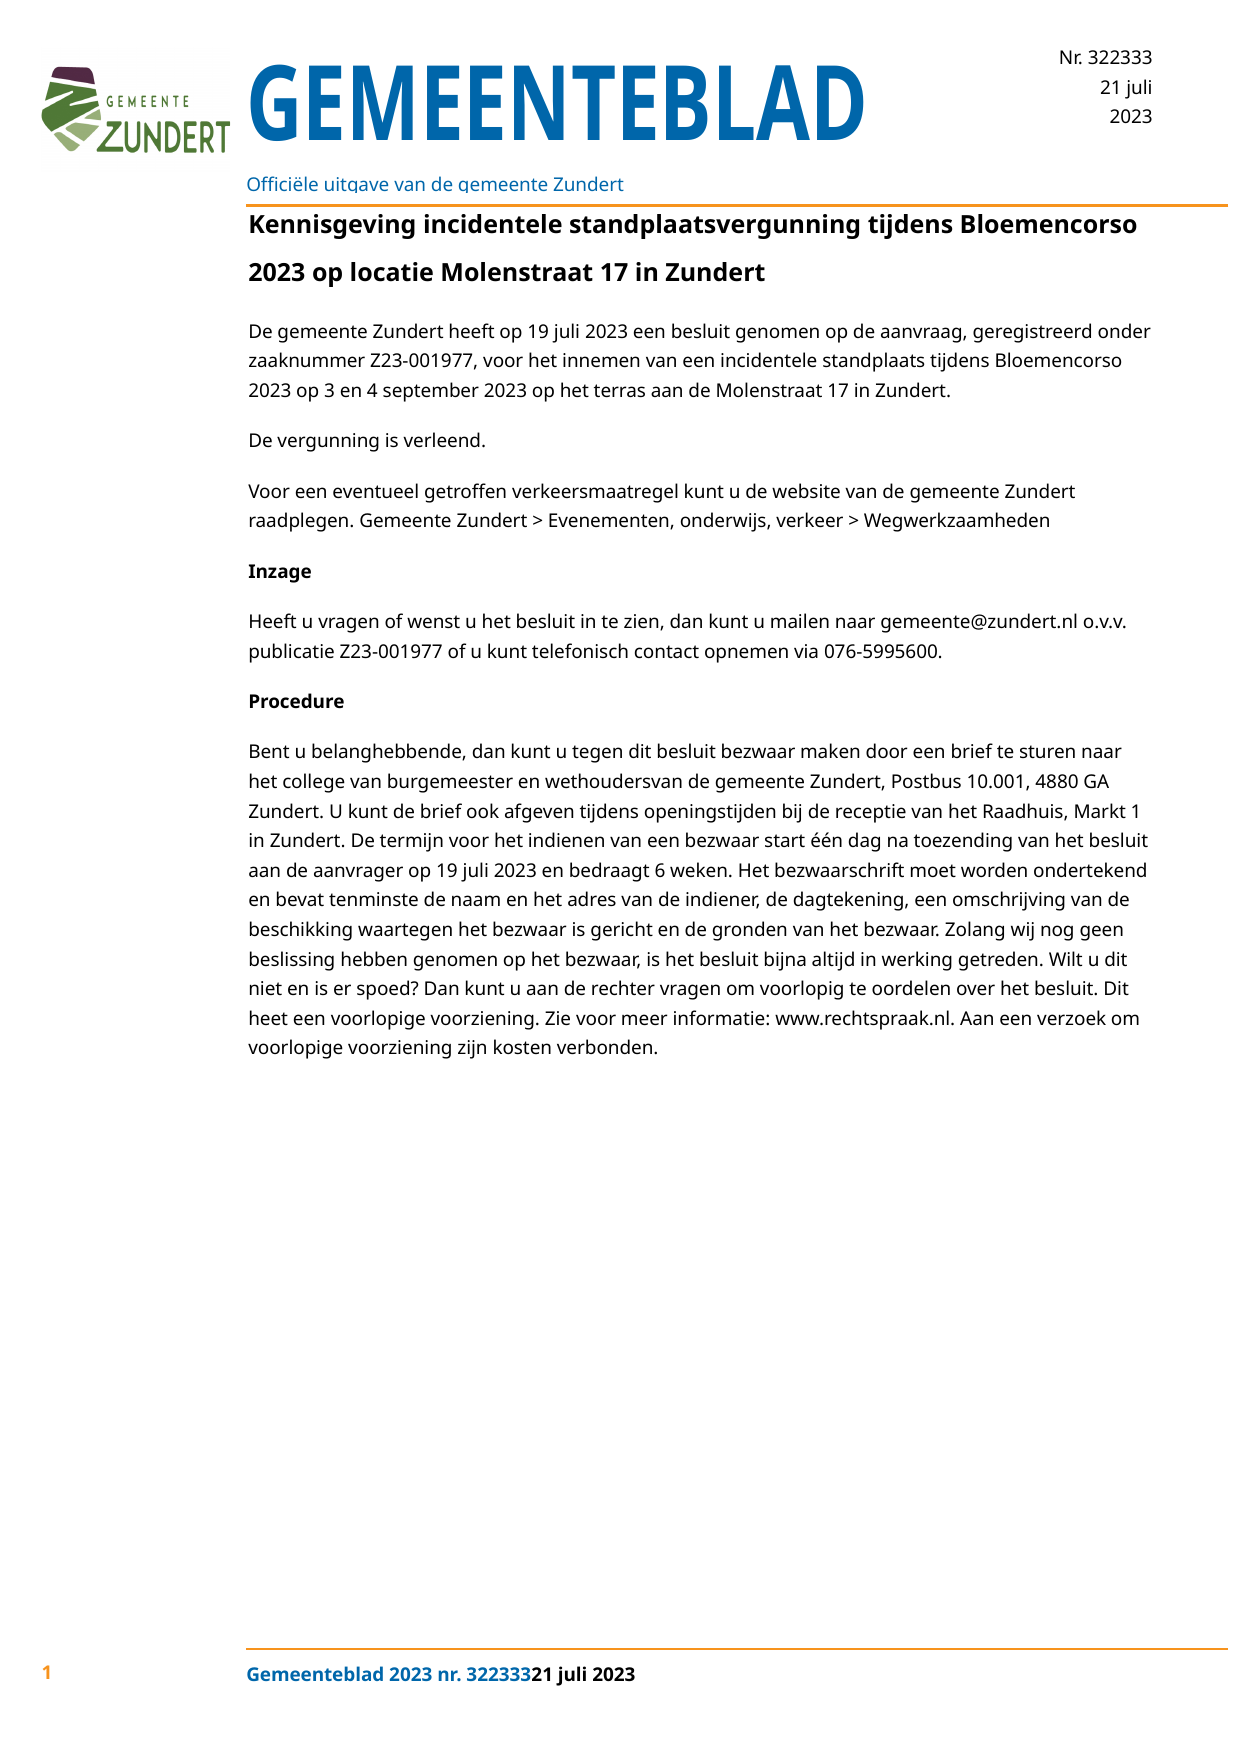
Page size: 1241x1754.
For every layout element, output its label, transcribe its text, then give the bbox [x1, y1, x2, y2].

picture [41, 47, 231, 172]
text Procedure [248, 688, 1152, 714]
text Kennisgeving incidentele standplaatsvergunning tijdens Bloemencorso 2023 op locatie Molenstraat 17 in Zundert [248, 207, 1152, 288]
text De gemeente Zundert heeft op 19 juli 2023 een besluit genomen op de aanvraag, geregistreerd onder zaaknummer Z23-001977, voor het innemen van een incidentele standplaats tijdens Bloemencorso 2023 op 3 en 4 september 2023 op het terras aan de Molenstraat 17 in Zundert. [248, 318, 1152, 403]
text De vergunning is verleend. [248, 427, 1152, 453]
text Inzage [248, 558, 1152, 584]
text Heeft u vragen of wenst u het besluit in te zien, dan kunt u mailen naar gemeente@zundert.nl o.v.v. publicatie Z23-001977 of u kunt telefonisch contact opnemen via 076-5995600. [248, 608, 1152, 664]
text Bent u belanghebbende, dan kunt u tegen dit besluit bezwaar maken door een brief te sturen naar het college van burgemeester en wethoudersvan de gemeente Zundert, Postbus 10.001, 4880 GA Zundert. U kunt de brief ook afgeven tijdens openingstijden bij de receptie van het Raadhuis, Markt 1 in Zundert. De termijn voor het indienen van een bezwaar start één dag na toezending van het besluit aan de aanvrager op 19 juli 2023 en bedraagt 6 weken. Het bezwaarschrift moet worden ondertekend en bevat tenminste de naam en het adres van de indiener, de dagtekening, een omschrijving van de beschikking waartegen het bezwaar is gericht en de gronden van het bezwaar. Zolang wij nog geen beslissing hebben genomen op het bezwaar, is het besluit bijna altijd in werking getreden. Wilt u dit niet en is er spoed? Dan kunt u aan de rechter vragen om voorlopig te oordelen over het besluit. Dit heet een voorlopige voorziening. Zie voor meer informatie: www.rechtspraak.nl. Aan een verzoek om voorlopige voorziening zijn kosten verbonden. [248, 739, 1152, 1060]
text Voor een eventueel getroffen verkeersmaatregel kunt u de website van de gemeente Zundert raadplegen. Gemeente Zundert > Evenementen, onderwijs, verkeer > Wegwerkzaamheden [248, 478, 1152, 533]
